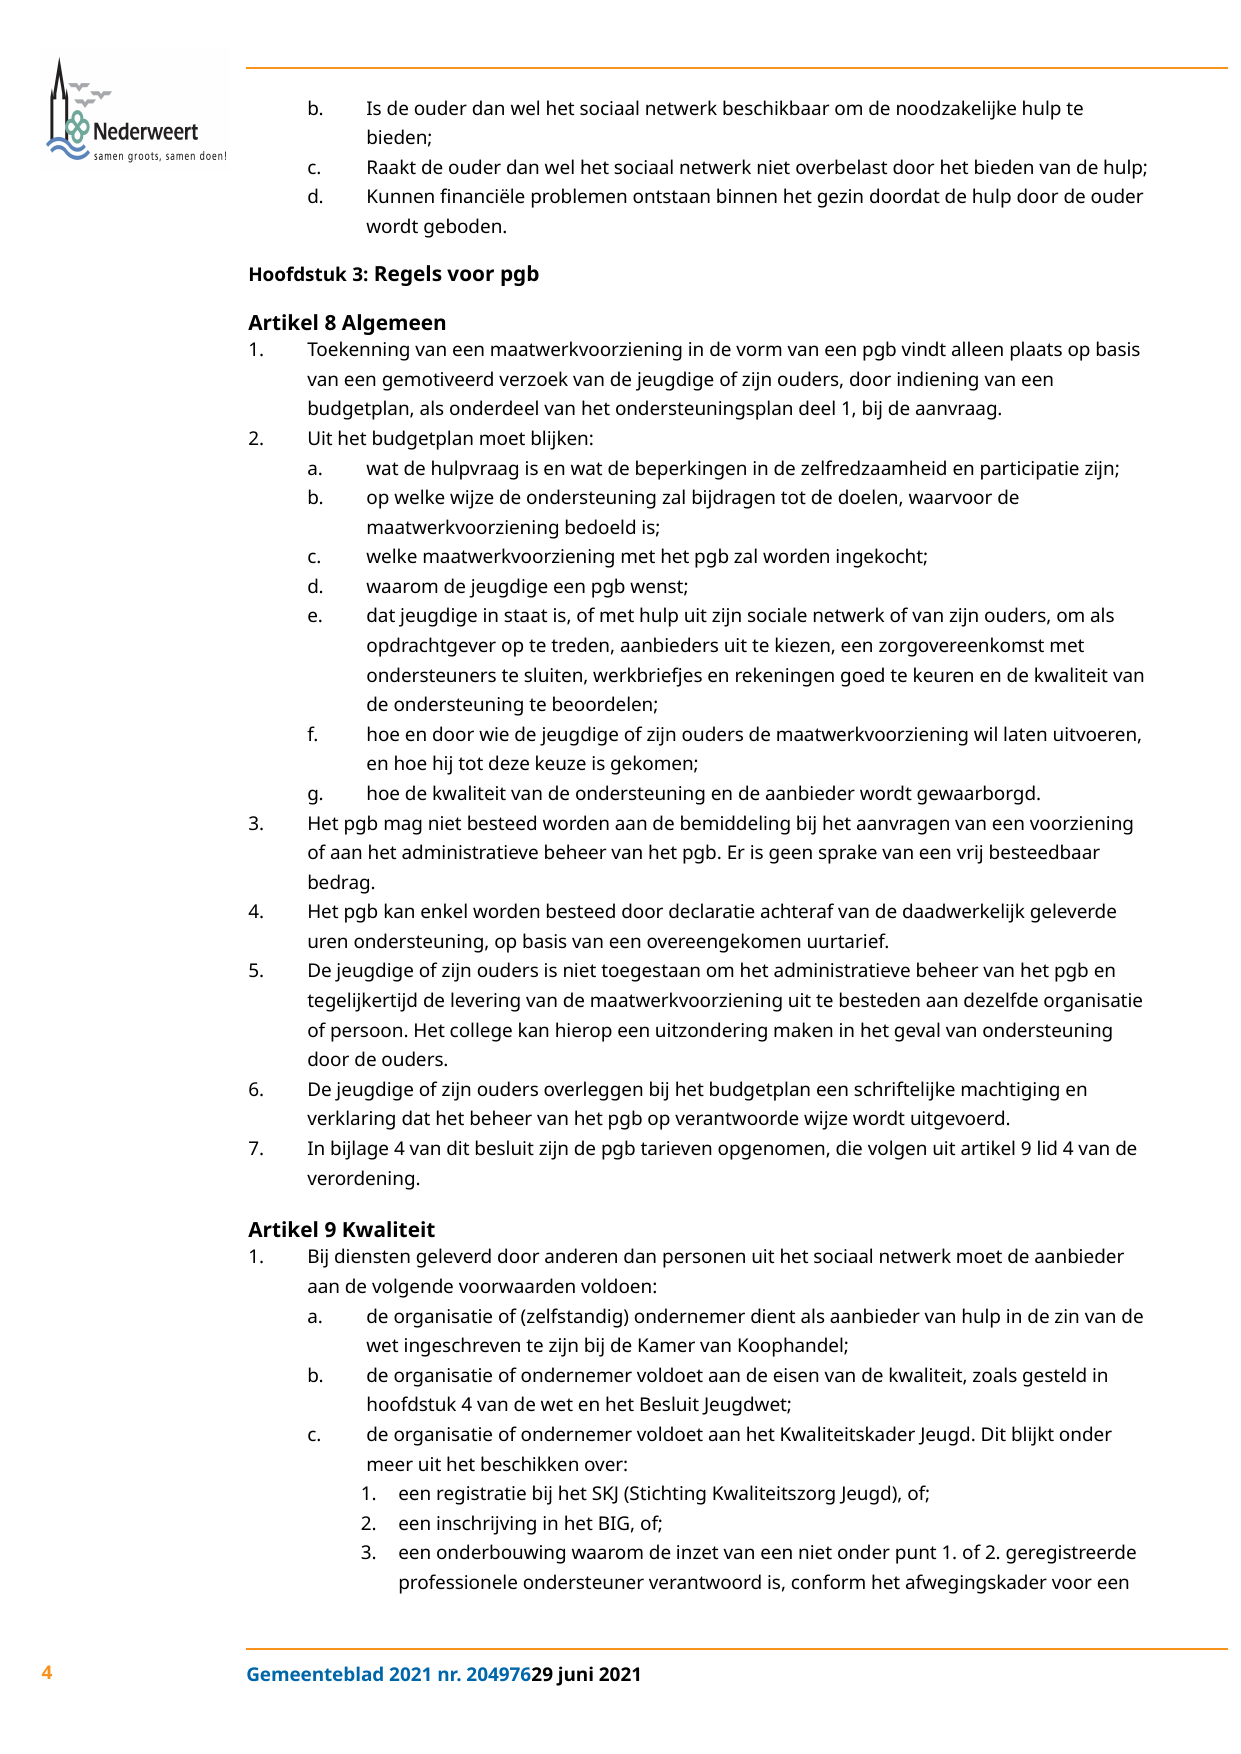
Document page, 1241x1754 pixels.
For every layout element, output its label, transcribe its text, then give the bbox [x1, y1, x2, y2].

list Raakt de ouder dan wel het sociaal netwerk niet overbelast door het bieden van de hulp; [307, 154, 1152, 180]
list de organisatie of ondernemer voldoet aan de eisen van de kwaliteit, zoals gesteld in hoofdstuk 4 van de wet en het Besluit Jeugdwet; [307, 1362, 1152, 1417]
list op welke wijze de ondersteuning zal bijdragen tot de doelen, waarvoor de maatwerkvoorziening bedoeld is; [307, 484, 1152, 540]
text Artikel 8 Algemeen [248, 308, 1152, 336]
list dat jeugdige in staat is, of met hulp uit zijn sociale netwerk of van zijn ouders, om als opdrachtgever op te treden, aanbieders uit te kiezen, een zorgovereenkomst met ondersteuners te sluiten, werkbriefjes en rekeningen goed te keuren en de kwaliteit van de ondersteuning te beoordelen; [307, 603, 1152, 717]
list een inschrijving in het BIG, of; [361, 1510, 1152, 1536]
list Toekenning van een maatwerkvoorziening in de vorm van een pgb vindt alleen plaats op basis van een gemotiveerd verzoek van de jeugdige of zijn ouders, door indiening van een budgetplan, als onderdeel van het ondersteuningsplan deel 1, bij de aanvraag. [248, 336, 1152, 421]
list de organisatie of (zelfstandig) ondernemer dient als aanbieder van hulp in de zin van de wet ingeschreven te zijn bij de Kamer van Koophandel; [307, 1303, 1152, 1358]
list een onderbouwing waarom de inzet van een niet onder punt 1. of 2. geregistreerde professionele ondersteuner verantwoord is, conform het afwegingskader voor een [361, 1539, 1152, 1595]
list waarom de jeugdige een pgb wenst; [307, 573, 1152, 599]
list Is de ouder dan wel het sociaal netwerk beschikbaar om de noodzakelijke hulp te bieden; [307, 95, 1152, 150]
list In bijlage 4 van dit besluit zijn de pgb tarieven opgenomen, die volgen uit artikel 9 lid 4 van de verordening. [248, 1135, 1152, 1191]
list Bij diensten geleverd door anderen dan personen uit het sociaal netwerk moet de aanbieder aan de volgende voorwaarden voldoen: [248, 1244, 1152, 1299]
list de organisatie of ondernemer voldoet aan het Kwaliteitskader Jeugd. Dit blijkt onder meer uit het beschikken over: [307, 1421, 1152, 1476]
list wat de hulpvraag is en wat de beperkingen in de zelfredzaamheid en participatie zijn; [307, 455, 1152, 481]
list Het pgb mag niet besteed worden aan de bemiddeling bij het aanvragen van een voorziening of aan het administratieve beheer van het pgb. Er is geen sprake van een vrij besteedbaar bedrag. [248, 810, 1152, 895]
list De jeugdige of zijn ouders overleggen bij het budgetplan een schriftelijke machtiging en verklaring dat het beheer van het pgb op verantwoorde wijze wordt uitgevoerd. [248, 1076, 1152, 1131]
list Het pgb kan enkel worden besteed door declaratie achteraf van de daadwerkelijk geleverde uren ondersteuning, op basis van een overeengekomen uurtarief. [248, 898, 1152, 954]
list Uit het budgetplan moet blijken: [248, 425, 1152, 451]
list hoe de kwaliteit van de ondersteuning en de aanbieder wordt gewaarborgd. [307, 780, 1152, 806]
list een registratie bij het SKJ (Stichting Kwaliteitszorg Jeugd), of; [361, 1480, 1152, 1506]
list welke maatwerkvoorziening met het pgb zal worden ingekocht; [307, 543, 1152, 569]
text Hoofdstuk 3: Regels voor pgb [248, 259, 1152, 287]
picture [41, 47, 231, 172]
list Kunnen financiële problemen ontstaan binnen het gezin doordat de hulp door de ouder wordt geboden. [307, 183, 1152, 239]
list hoe en door wie de jeugdige of zijn ouders de maatwerkvoorziening wil laten uitvoeren, en hoe hij tot deze keuze is gekomen; [307, 721, 1152, 776]
list De jeugdige of zijn ouders is niet toegestaan om het administratieve beheer van het pgb en tegelijkertijd de levering van de maatwerkvoorziening uit te besteden aan dezelfde organisatie of persoon. Het college kan hierop een uitzondering maken in het geval van ondersteuning door de ouders. [248, 958, 1152, 1072]
text Artikel 9 Kwaliteit [248, 1215, 1152, 1244]
